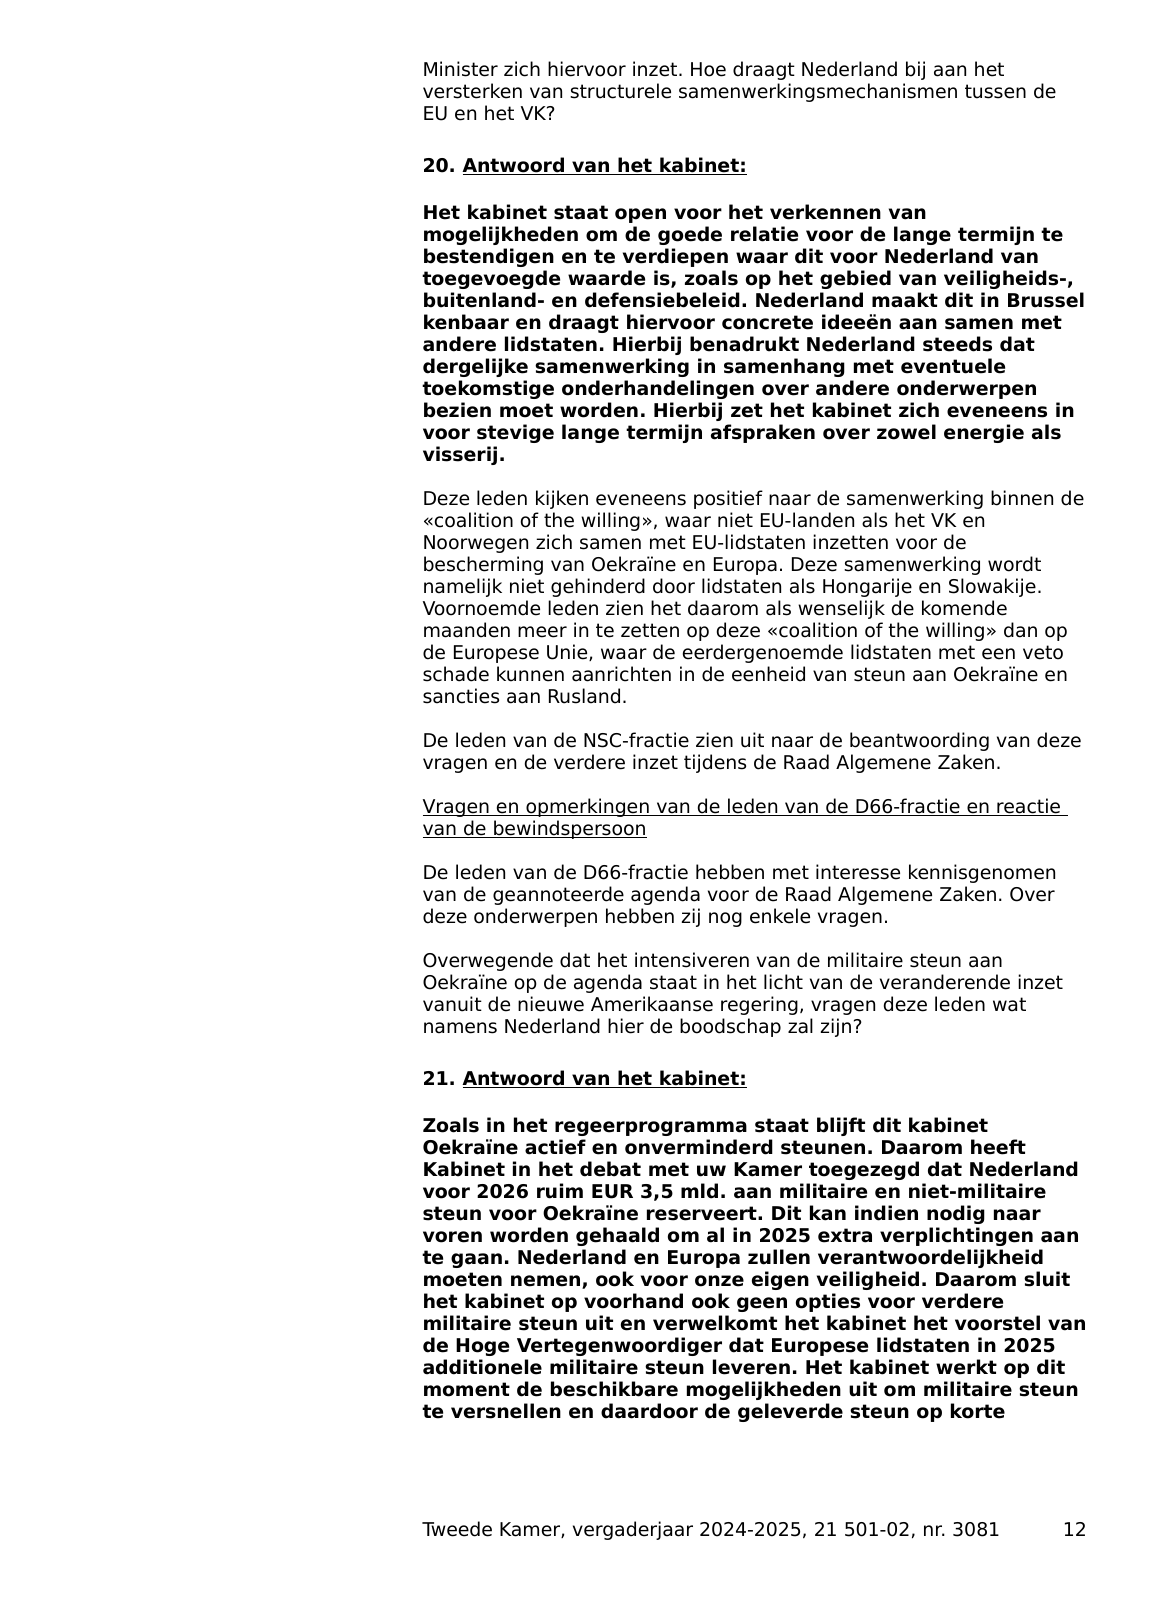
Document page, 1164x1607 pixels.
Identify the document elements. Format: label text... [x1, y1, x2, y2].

subtitle 20. Antwoord van het kabinet: [422, 155, 1087, 177]
text De leden van de NSC-fractie zien uit naar de beantwoording van deze vragen en de verdere inzet tijdens de Raad Algemene Zaken. [422, 730, 1087, 774]
text Overwegende dat het intensiveren van de militaire steun aan Oekraïne op de agenda staat in het licht van de veranderende inzet vanuit de nieuwe Amerikaanse regering, vragen deze leden wat namens Nederland hier de boodschap zal zijn? [422, 950, 1087, 1038]
subtitle 21. Antwoord van het kabinet: [422, 1068, 1087, 1090]
text De leden van de D66-fractie hebben met interesse kennisgenomen van de geannoteerde agenda voor de Raad Algemene Zaken. Over deze onderwerpen hebben zij nog enkele vragen. [422, 862, 1087, 928]
text Deze leden kijken eveneens positief naar de samenwerking binnen de «coalition of the willing», waar niet EU-landen als het VK en Noorwegen zich samen met EU-lidstaten inzetten voor de bescherming van Oekraïne en Europa. Deze samenwerking wordt namelijk niet gehinderd door lidstaten als Hongarije en Slowakije. Voornoemde leden zien het daarom als wenselijk de komende maanden meer in te zetten op deze «coalition of the willing» dan op de Europese Unie, waar de eerdergenoemde lidstaten met een veto schade kunnen aanrichten in de eenheid van steun aan Oekraïne en sancties aan Rusland. [422, 488, 1087, 708]
subtitle Vragen en opmerkingen van de leden van de D66-fractie en reactie van de bewindspersoon [422, 796, 1087, 840]
text Het kabinet staat open voor het verkennen van mogelijkheden om de goede relatie voor de lange termijn te bestendigen en te verdiepen waar dit voor Nederland van toegevoegde waarde is, zoals op het gebied van veiligheids-, buitenland- en defensiebeleid. Nederland maakt dit in Brussel kenbaar en draagt hiervoor concrete ideeën aan samen met andere lidstaten. Hierbij benadrukt Nederland steeds dat dergelijke samenwerking in samenhang met eventuele toekomstige onderhandelingen over andere onderwerpen bezien moet worden. Hierbij zet het kabinet zich eveneens in voor stevige lange termijn afspraken over zowel energie als visserij. [422, 202, 1087, 466]
text Zoals in het regeerprogramma staat blijft dit kabinet Oekraïne actief en onverminderd steunen. Daarom heeft Kabinet in het debat met uw Kamer toegezegd dat Nederland voor 2026 ruim EUR 3,5 mld. aan militaire en niet-militaire steun voor Oekraïne reserveert. Dit kan indien nodig naar voren worden gehaald om al in 2025 extra verplichtingen aan te gaan. Nederland en Europa zullen verantwoordelijkheid moeten nemen, ook voor onze eigen veiligheid. Daarom sluit het kabinet op voorhand ook geen opties voor verdere militaire steun uit en verwelkomt het kabinet het voorstel van de Hoge Vertegenwoordiger dat Europese lidstaten in 2025 additionele militaire steun leveren. Het kabinet werkt op dit moment de beschikbare mogelijkheden uit om militaire steun te versnellen en daardoor de geleverde steun op korte [422, 1115, 1087, 1423]
text Minister zich hiervoor inzet. Hoe draagt Nederland bij aan het versterken van structurele samenwerkingsmechanismen tussen de EU en het VK? [422, 59, 1087, 125]
